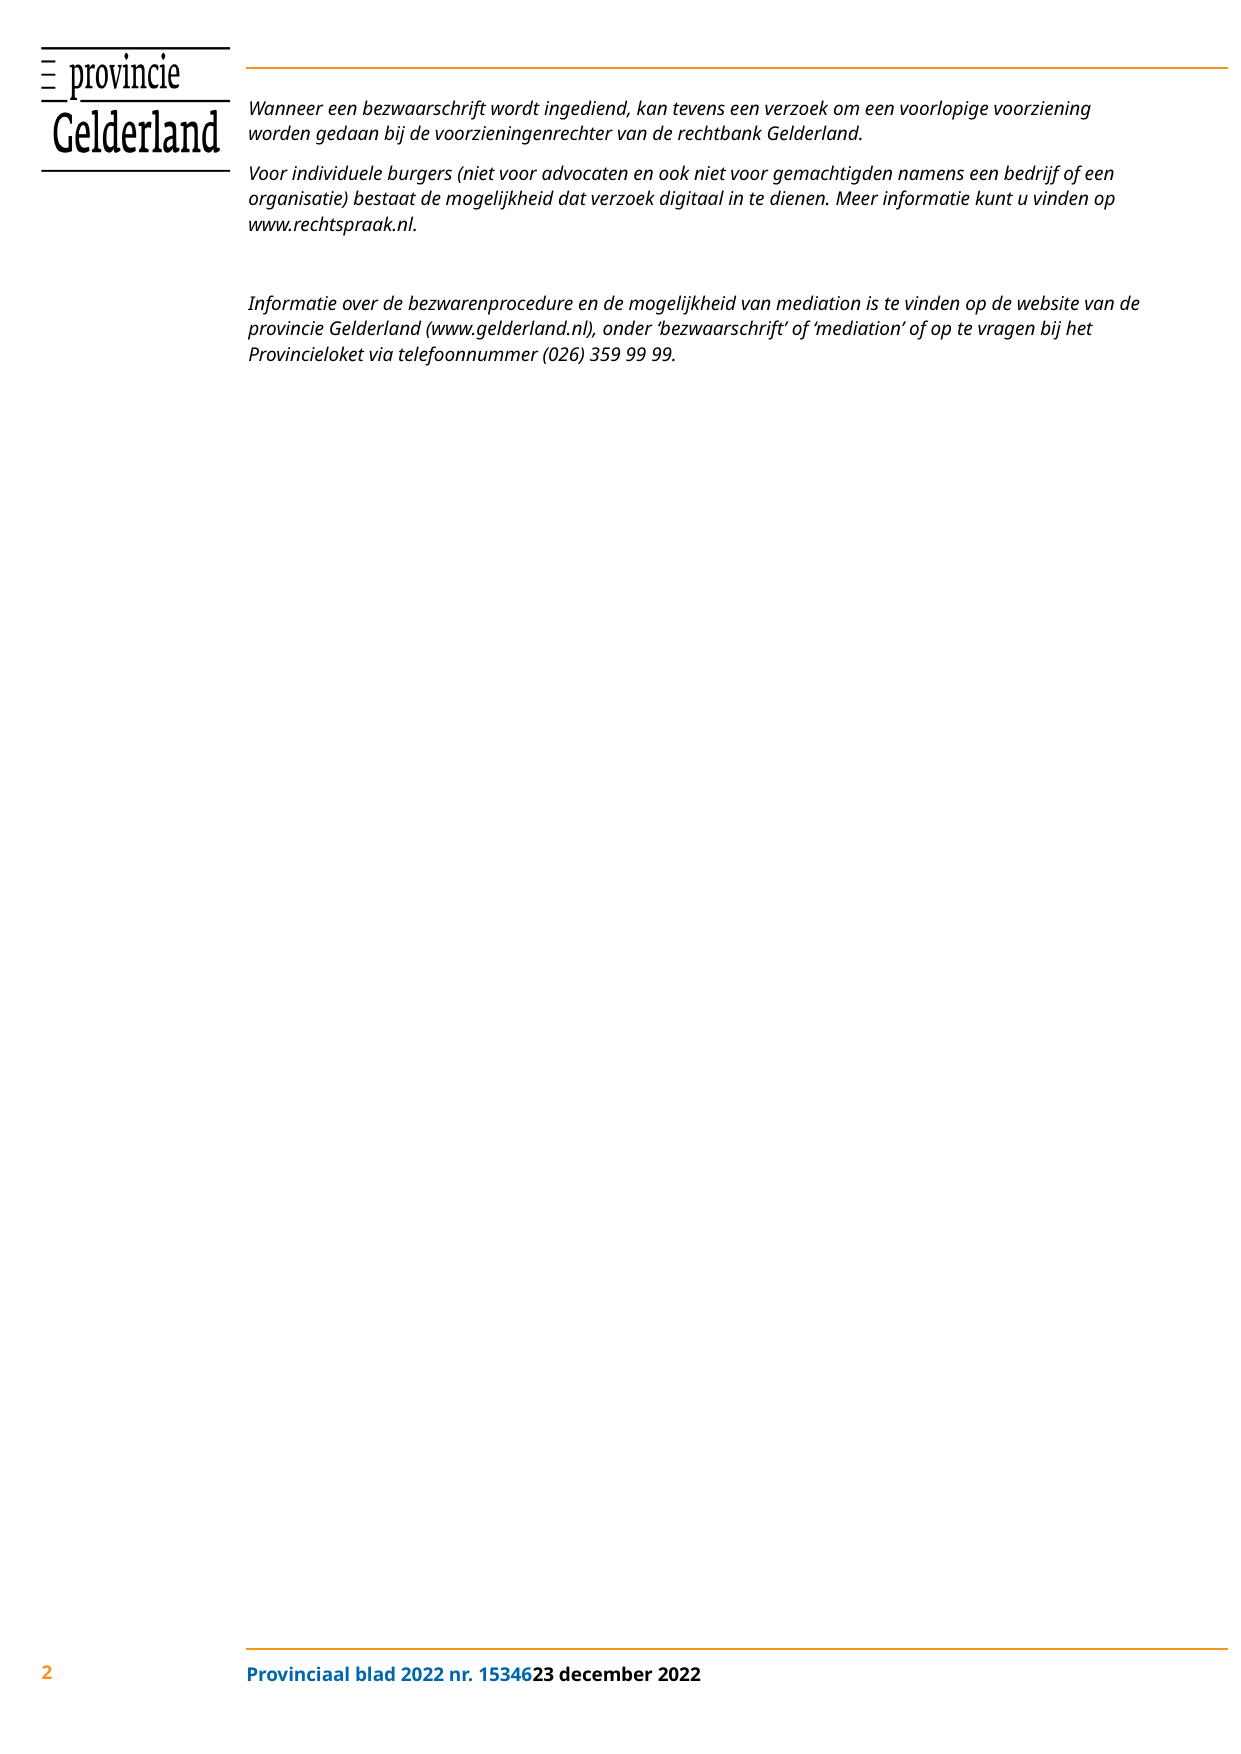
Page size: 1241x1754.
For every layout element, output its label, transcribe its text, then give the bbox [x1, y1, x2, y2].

picture [41, 47, 231, 172]
text Voor individuele burgers (niet voor advocaten en ook niet voor gemachtigden namens een bedrijf of een organisatie) bestaat de mogelijkheid dat verzoek digitaal in te dienen. Meer informatie kunt u vinden op www.rechtspraak.nl. [248, 160, 1152, 237]
text Informatie over de bezwarenprocedure en de mogelijkheid van mediation is te vinden op de website van de provincie Gelderland (www.gelderland.nl), onder ‘bezwaarschrift’ of ‘mediation’ of op te vragen bij het Provincieloket via telefoonnummer (026) 359 99 99. [248, 290, 1152, 367]
text Wanneer een bezwaarschrift wordt ingediend, kan tevens een verzoek om een voorlopige voorziening worden gedaan bij de voorzieningenrechter van de rechtbank Gelderland. [248, 95, 1152, 146]
